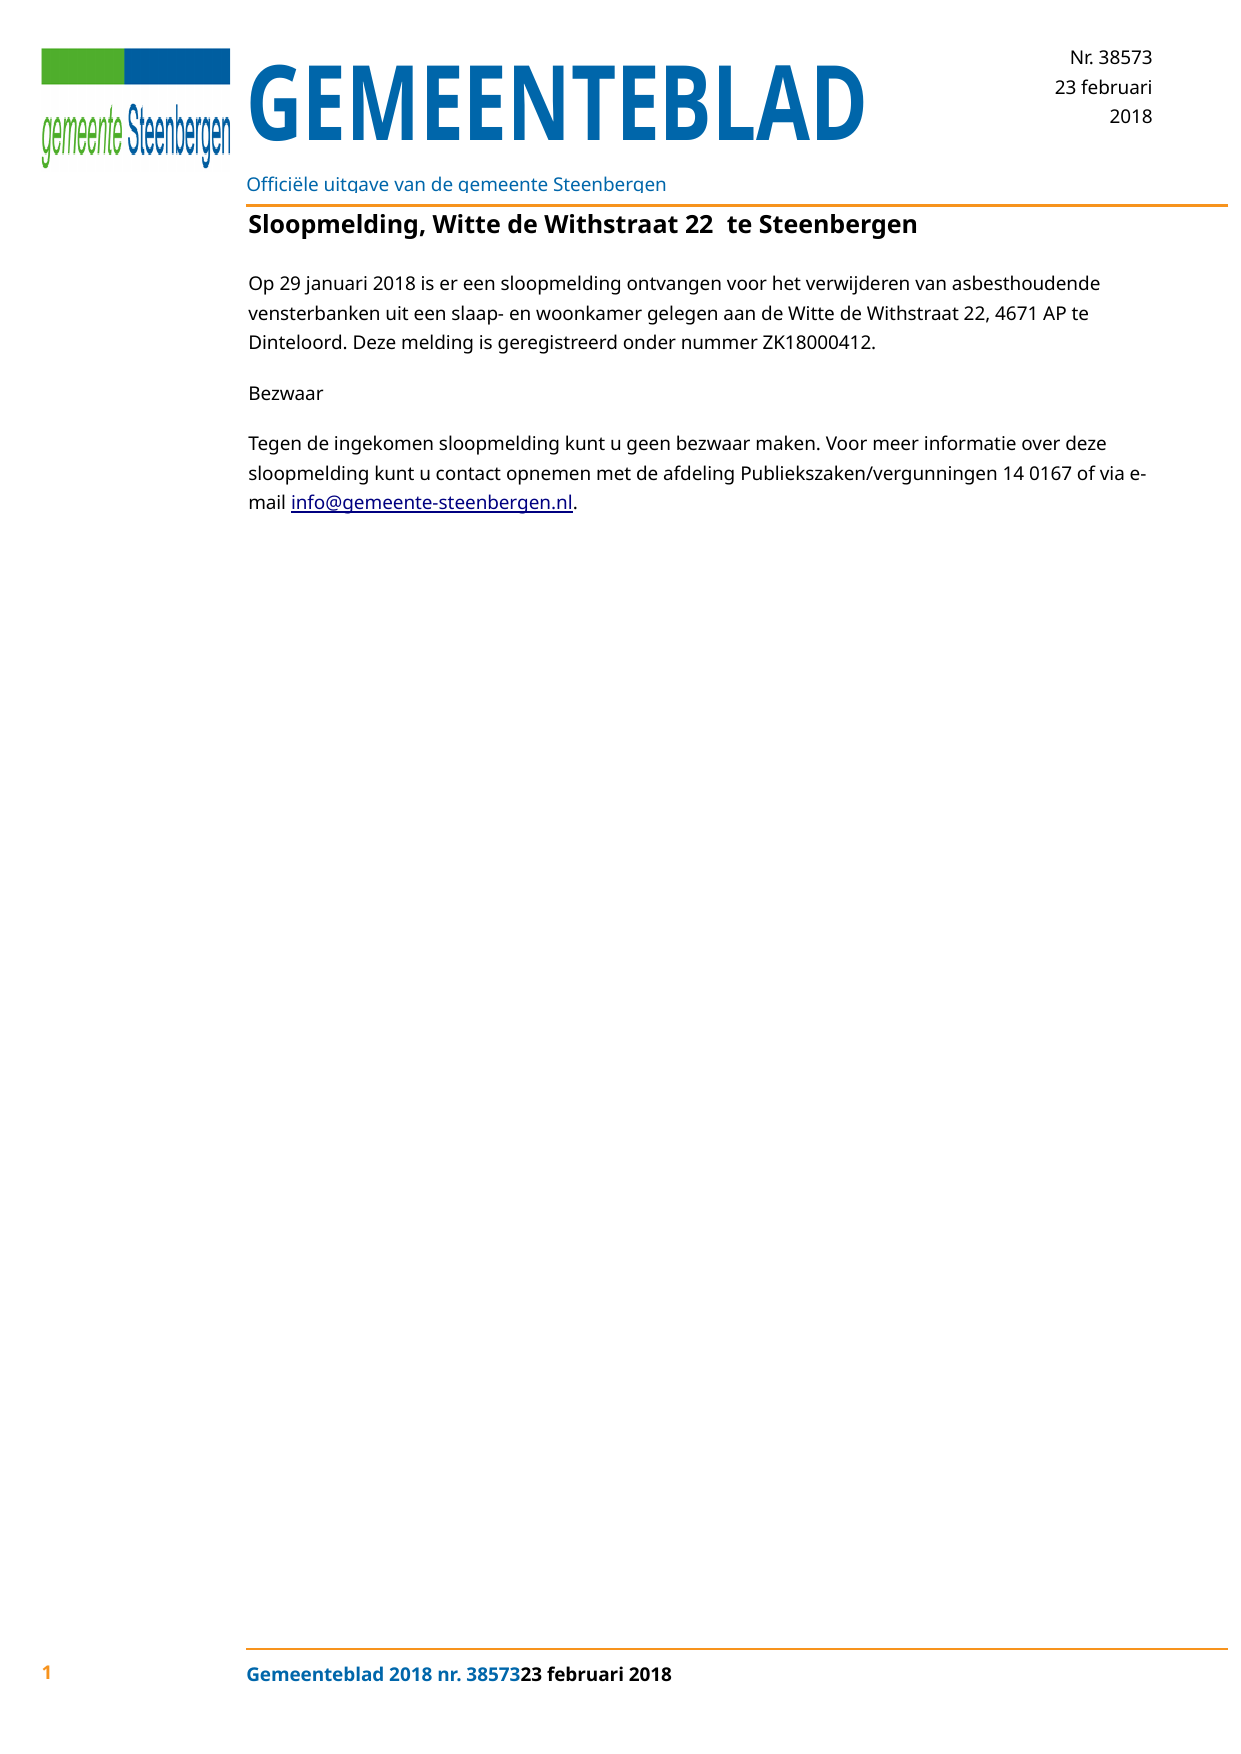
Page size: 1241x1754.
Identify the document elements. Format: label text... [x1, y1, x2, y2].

text Op 29 januari 2018 is er een sloopmelding ontvangen voor het verwijderen van asbesthoudende vensterbanken uit een slaap- en woonkamer gelegen aan de Witte de Withstraat 22, 4671 AP te Dinteloord. Deze melding is geregistreerd onder nummer ZK18000412. [248, 270, 1152, 355]
picture [41, 47, 231, 172]
text Tegen de ingekomen sloopmelding kunt u geen bezwaar maken. Voor meer informatie over deze sloopmelding kunt u contact opnemen met de afdeling Publiekszaken/vergunningen 14 0167 of via e-mail info@gemeente-steenbergen.nl. [248, 430, 1152, 515]
text Sloopmelding, Witte de Withstraat 22 te Steenbergen [248, 207, 1152, 241]
text Bezwaar [248, 380, 1152, 406]
